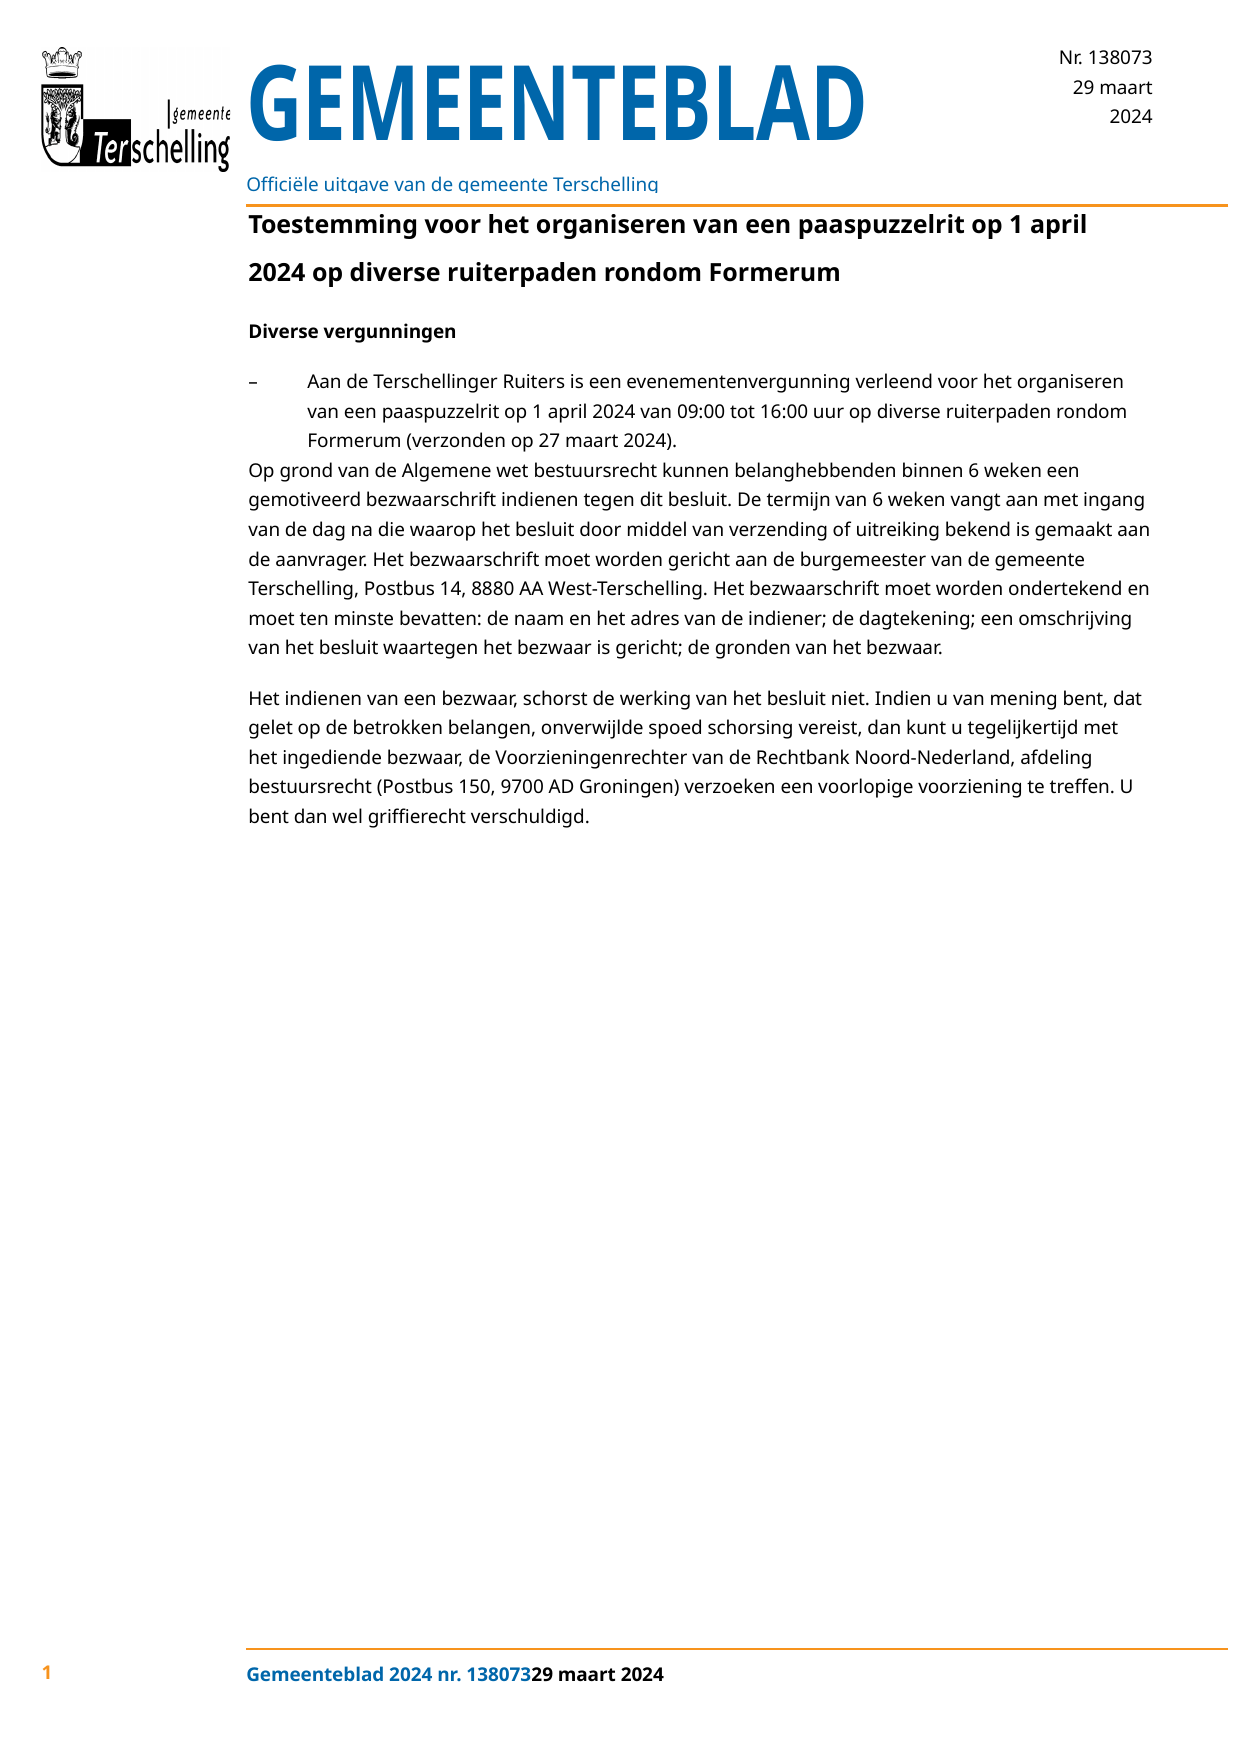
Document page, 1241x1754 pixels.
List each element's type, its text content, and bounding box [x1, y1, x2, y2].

text Op grond van de Algemene wet bestuursrecht kunnen belanghebbenden binnen 6 weken een gemotiveerd bezwaarschrift indienen tegen dit besluit. De termijn van 6 weken vangt aan met ingang van de dag na die waarop het besluit door middel van verzending of uitreiking bekend is gemaakt aan de aanvrager. Het bezwaarschrift moet worden gericht aan de burgemeester van de gemeente Terschelling, Postbus 14, 8880 AA West-Terschelling. Het bezwaarschrift moet worden ondertekend en moet ten minste bevatten: de naam en het adres van de indiener; de dagtekening; een omschrijving van het besluit waartegen het bezwaar is gericht; de gronden van het bezwaar. [248, 457, 1152, 660]
text Het indienen van een bezwaar, schorst de werking van het besluit niet. Indien u van mening bent, dat gelet op de betrokken belangen, onverwijlde spoed schorsing vereist, dan kunt u tegelijkertijd met het ingediende bezwaar, de Voorzieningenrechter van de Rechtbank Noord-Nederland, afdeling bestuursrecht (Postbus 150, 9700 AD Groningen) verzoeken een voorlopige voorziening te treffen. U bent dan wel griffierecht verschuldigd. [248, 685, 1152, 829]
picture [41, 47, 231, 172]
text Toestemming voor het organiseren van een paaspuzzelrit op 1 april 2024 op diverse ruiterpaden rondom Formerum [248, 207, 1152, 288]
list Aan de Terschellinger Ruiters is een evenementenvergunning verleend voor het organiseren van een paaspuzzelrit op 1 april 2024 van 09:00 tot 16:00 uur op diverse ruiterpaden rondom Formerum (verzonden op 27 maart 2024). [248, 368, 1152, 453]
text Diverse vergunningen [248, 318, 1152, 344]
